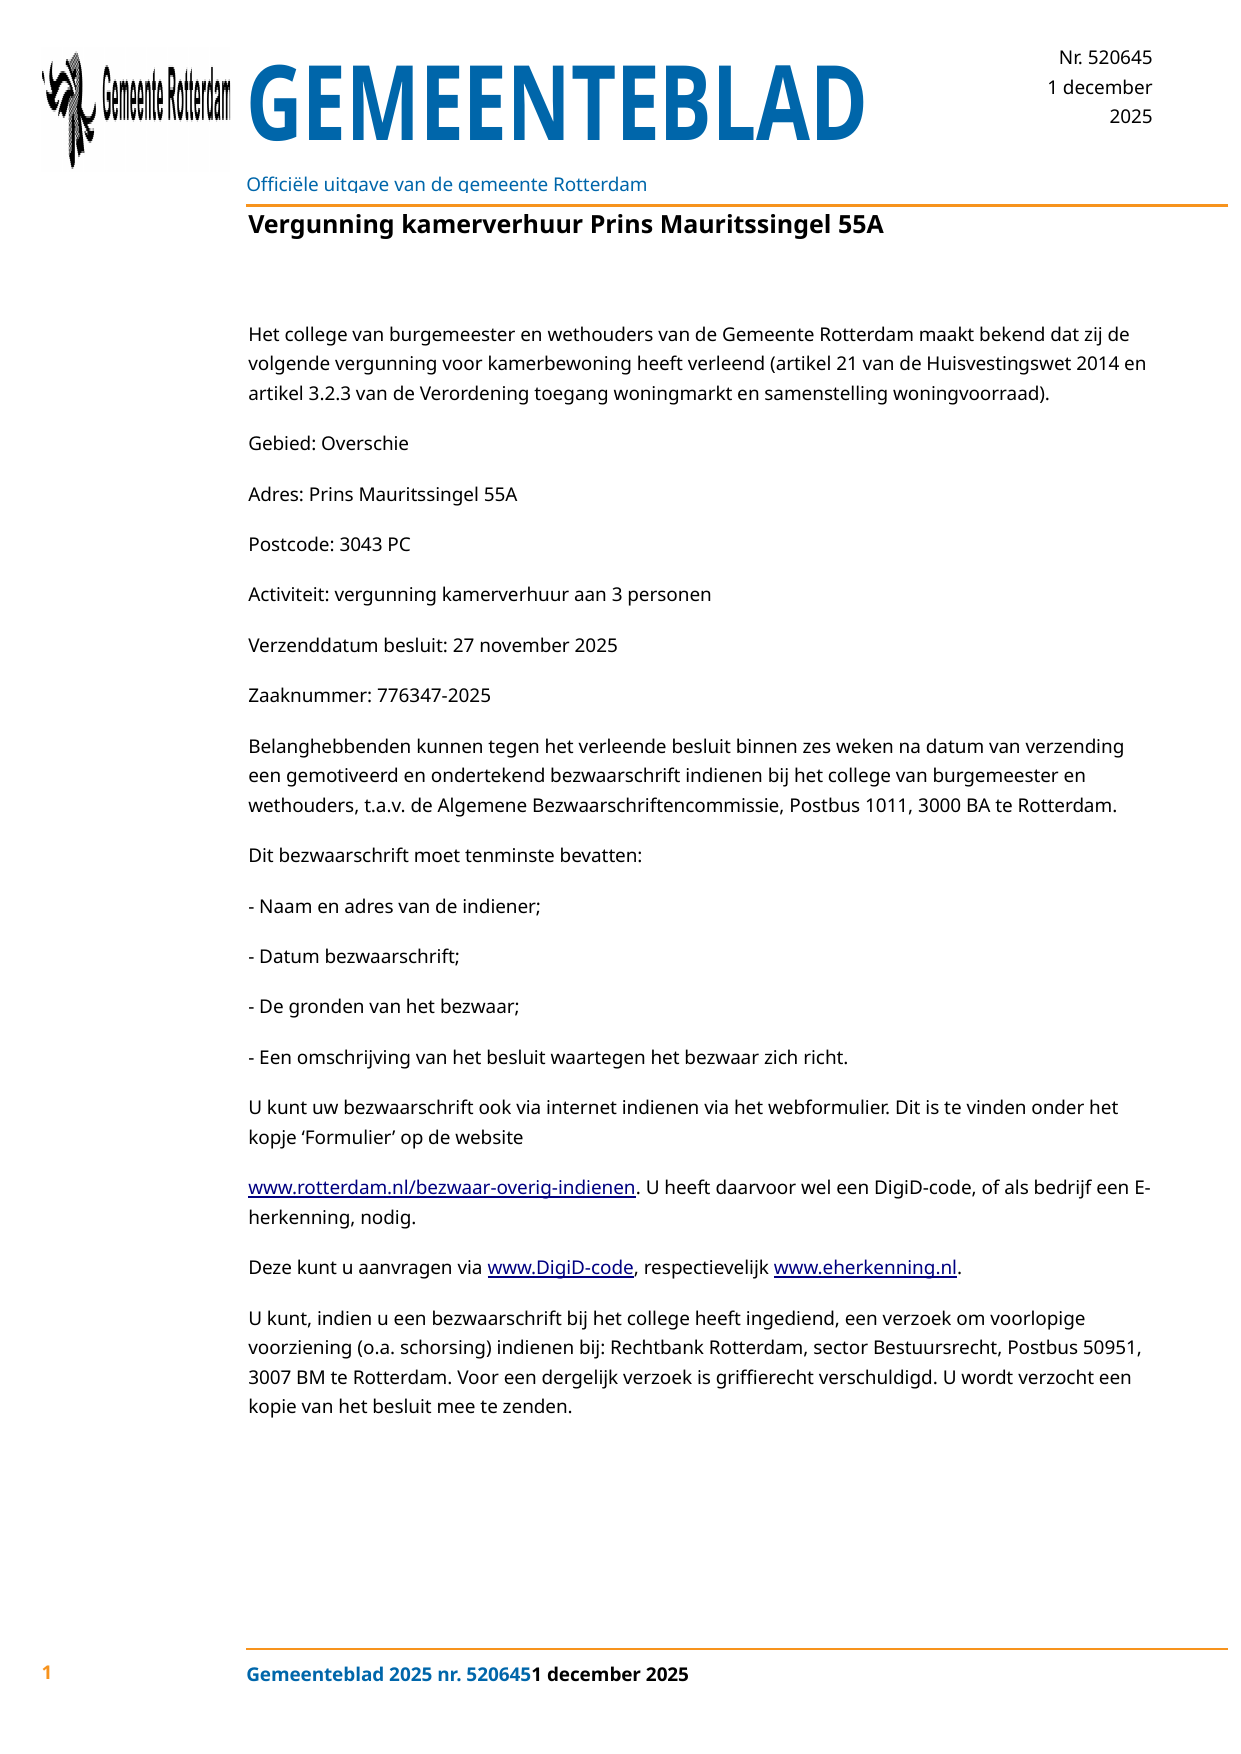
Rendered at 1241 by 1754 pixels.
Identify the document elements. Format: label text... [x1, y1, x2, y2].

text Het college van burgemeester en wethouders van de Gemeente Rotterdam maakt bekend dat zij de volgende vergunning voor kamerbewoning heeft verleend (artikel 21 van de Huisvestingswet 2014 en artikel 3.2.3 van de Verordening toegang woningmarkt en samenstelling woningvoorraad). [248, 321, 1152, 406]
text Zaaknummer: 776347-2025 [248, 682, 1152, 708]
text Verzenddatum besluit: 27 november 2025 [248, 632, 1152, 658]
text Belanghebbenden kunnen tegen het verleende besluit binnen zes weken na datum van verzending een gemotiveerd en ondertekend bezwaarschrift indienen bij het college van burgemeester en wethouders, t.a.v. de Algemene Bezwaarschriftencommissie, Postbus 1011, 3000 BA te Rotterdam. [248, 733, 1152, 818]
text U kunt uw bezwaarschrift ook via internet indienen via het webformulier. Dit is te vinden onder het kopje ‘Formulier’ op de website [248, 1094, 1152, 1150]
text www.rotterdam.nl/bezwaar-overig-indienen. U heeft daarvoor wel een DigiD-code, of als bedrijf een E-herkenning, nodig. [248, 1174, 1152, 1230]
text - Datum bezwaarschrift; [248, 943, 1152, 969]
text Vergunning kamerverhuur Prins Mauritssingel 55A [248, 207, 1152, 241]
text - De gronden van het bezwaar; [248, 994, 1152, 1019]
picture [41, 47, 231, 172]
text Adres: Prins Mauritssingel 55A [248, 481, 1152, 506]
text - Naam en adres van de indiener; [248, 893, 1152, 918]
text - Een omschrijving van het besluit waartegen het bezwaar zich richt. [248, 1044, 1152, 1070]
text Dit bezwaarschrift moet tenminste bevatten: [248, 842, 1152, 868]
text Gebied: Overschie [248, 430, 1152, 456]
text Postcode: 3043 PC [248, 531, 1152, 557]
text Deze kunt u aanvragen via www.DigiD-code, respectievelijk www.eherkenning.nl. [248, 1254, 1152, 1280]
text U kunt, indien u een bezwaarschrift bij het college heeft ingediend, een verzoek om voorlopige voorziening (o.a. schorsing) indienen bij: Rechtbank Rotterdam, sector Bestuursrecht, Postbus 50951, 3007 BM te Rotterdam. Voor een dergelijk verzoek is griffierecht verschuldigd. U wordt verzocht een kopie van het besluit mee te zenden. [248, 1305, 1152, 1419]
text Activiteit: vergunning kamerverhuur aan 3 personen [248, 582, 1152, 607]
